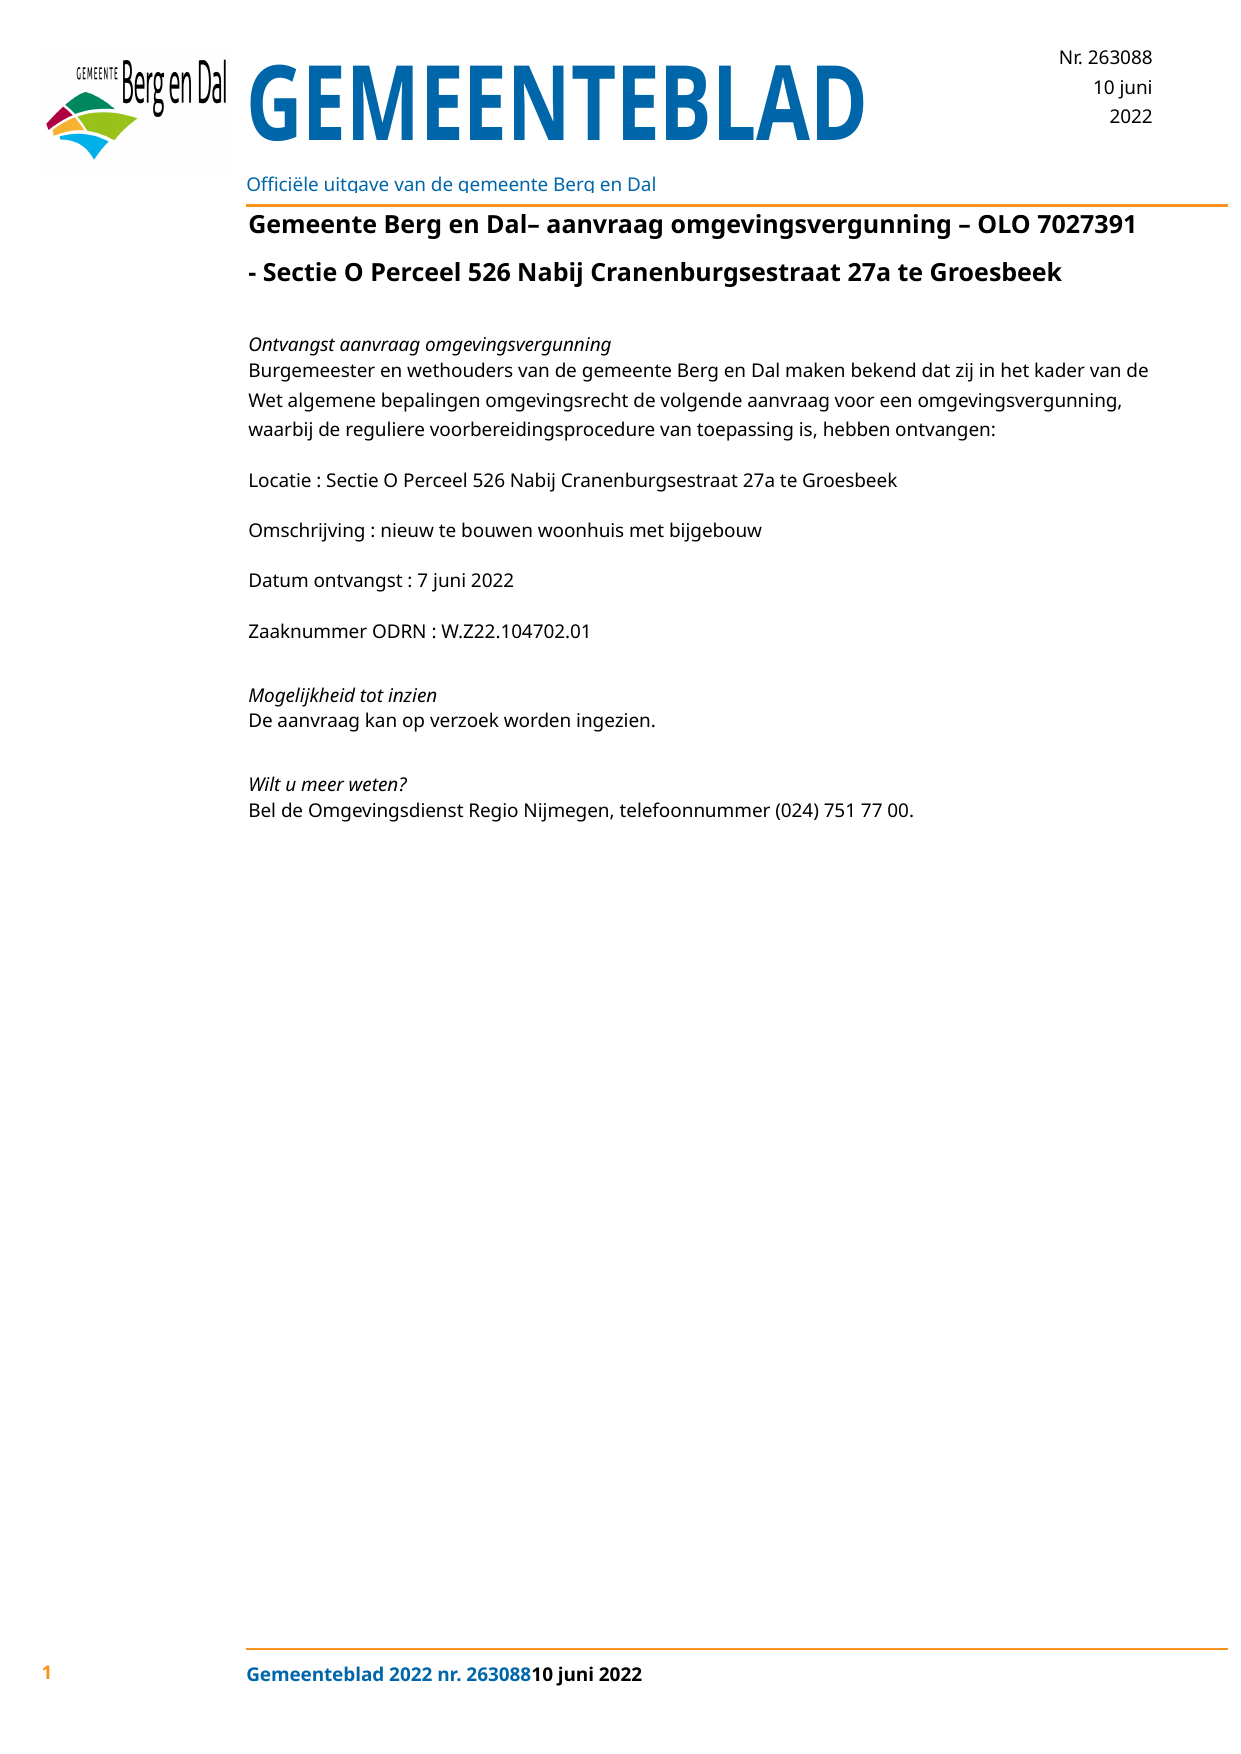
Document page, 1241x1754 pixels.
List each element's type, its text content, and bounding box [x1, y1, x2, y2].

text Bel de Omgevingsdienst Regio Nijmegen, telefoonnummer (024) 751 77 00. [248, 797, 1152, 823]
text Locatie : Sectie O Perceel 526 Nabij Cranenburgsestraat 27a te Groesbeek [248, 467, 1152, 492]
text Zaaknummer ODRN : W.Z22.104702.01 [248, 618, 1152, 644]
text Mogelijkheid tot inzien [248, 682, 1152, 708]
text De aanvraag kan op verzoek worden ingezien. [248, 708, 1152, 733]
text Burgemeester en wethouders van de gemeente Berg en Dal maken bekend dat zij in het kader van de Wet algemene bepalingen omgevingsrecht de volgende aanvraag voor een omgevingsvergunning, waarbij de reguliere voorbereidingsprocedure van toepassing is, hebben ontvangen: [248, 357, 1152, 442]
text Wilt u meer weten? [248, 772, 1152, 797]
picture [41, 47, 231, 172]
text Ontvangst aanvraag omgevingsvergunning [248, 331, 1152, 357]
text Gemeente Berg en Dal– aanvraag omgevingsvergunning – OLO 7027391 - Sectie O Perceel 526 Nabij Cranenburgsestraat 27a te Groesbeek [248, 207, 1152, 288]
text Datum ontvangst : 7 juni 2022 [248, 568, 1152, 593]
text Omschrijving : nieuw te bouwen woonhuis met bijgebouw [248, 517, 1152, 543]
